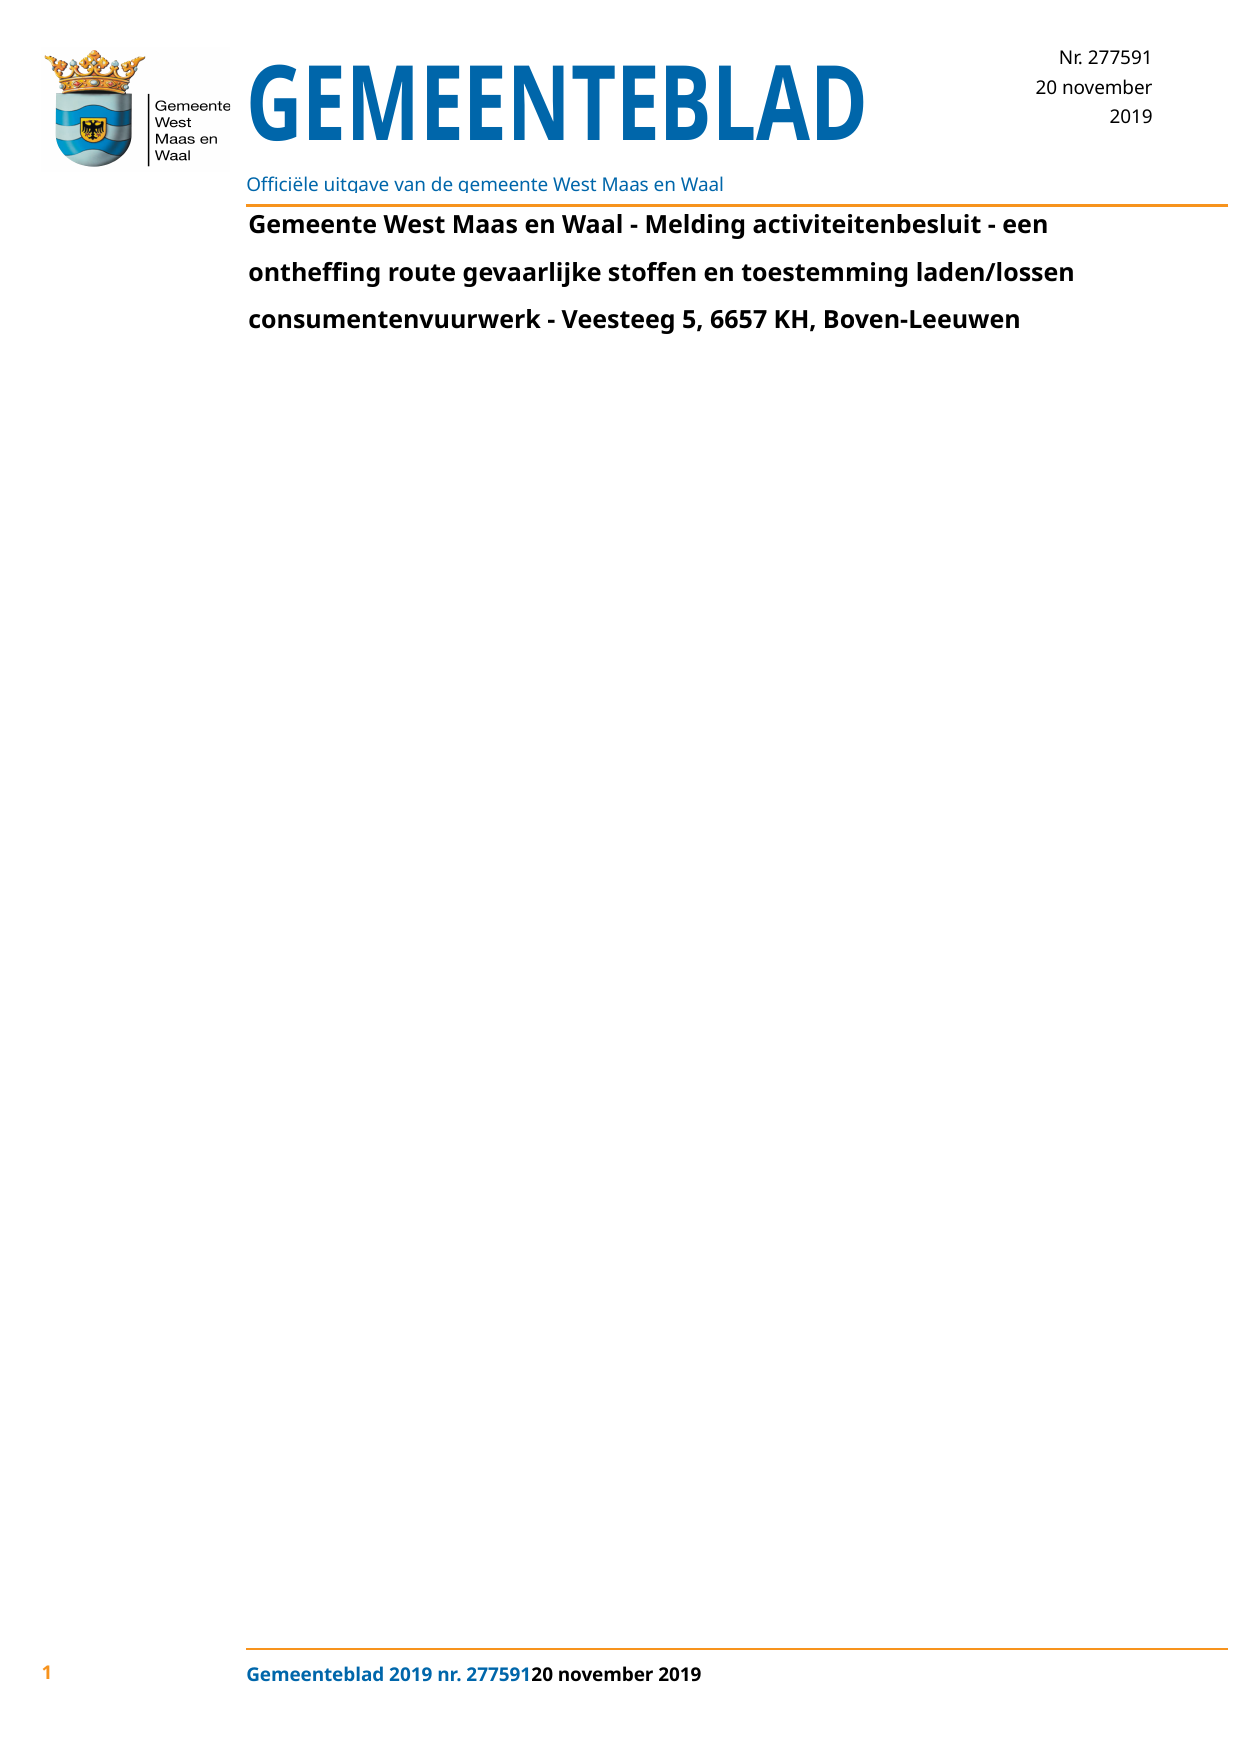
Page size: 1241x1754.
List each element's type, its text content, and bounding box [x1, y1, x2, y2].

picture [41, 47, 231, 172]
text Gemeente West Maas en Waal - Melding activiteitenbesluit - een ontheffing route gevaarlijke stoffen en toestemming laden/lossen consumentenvuurwerk - Veesteeg 5, 6657 KH, Boven-Leeuwen [248, 207, 1152, 336]
